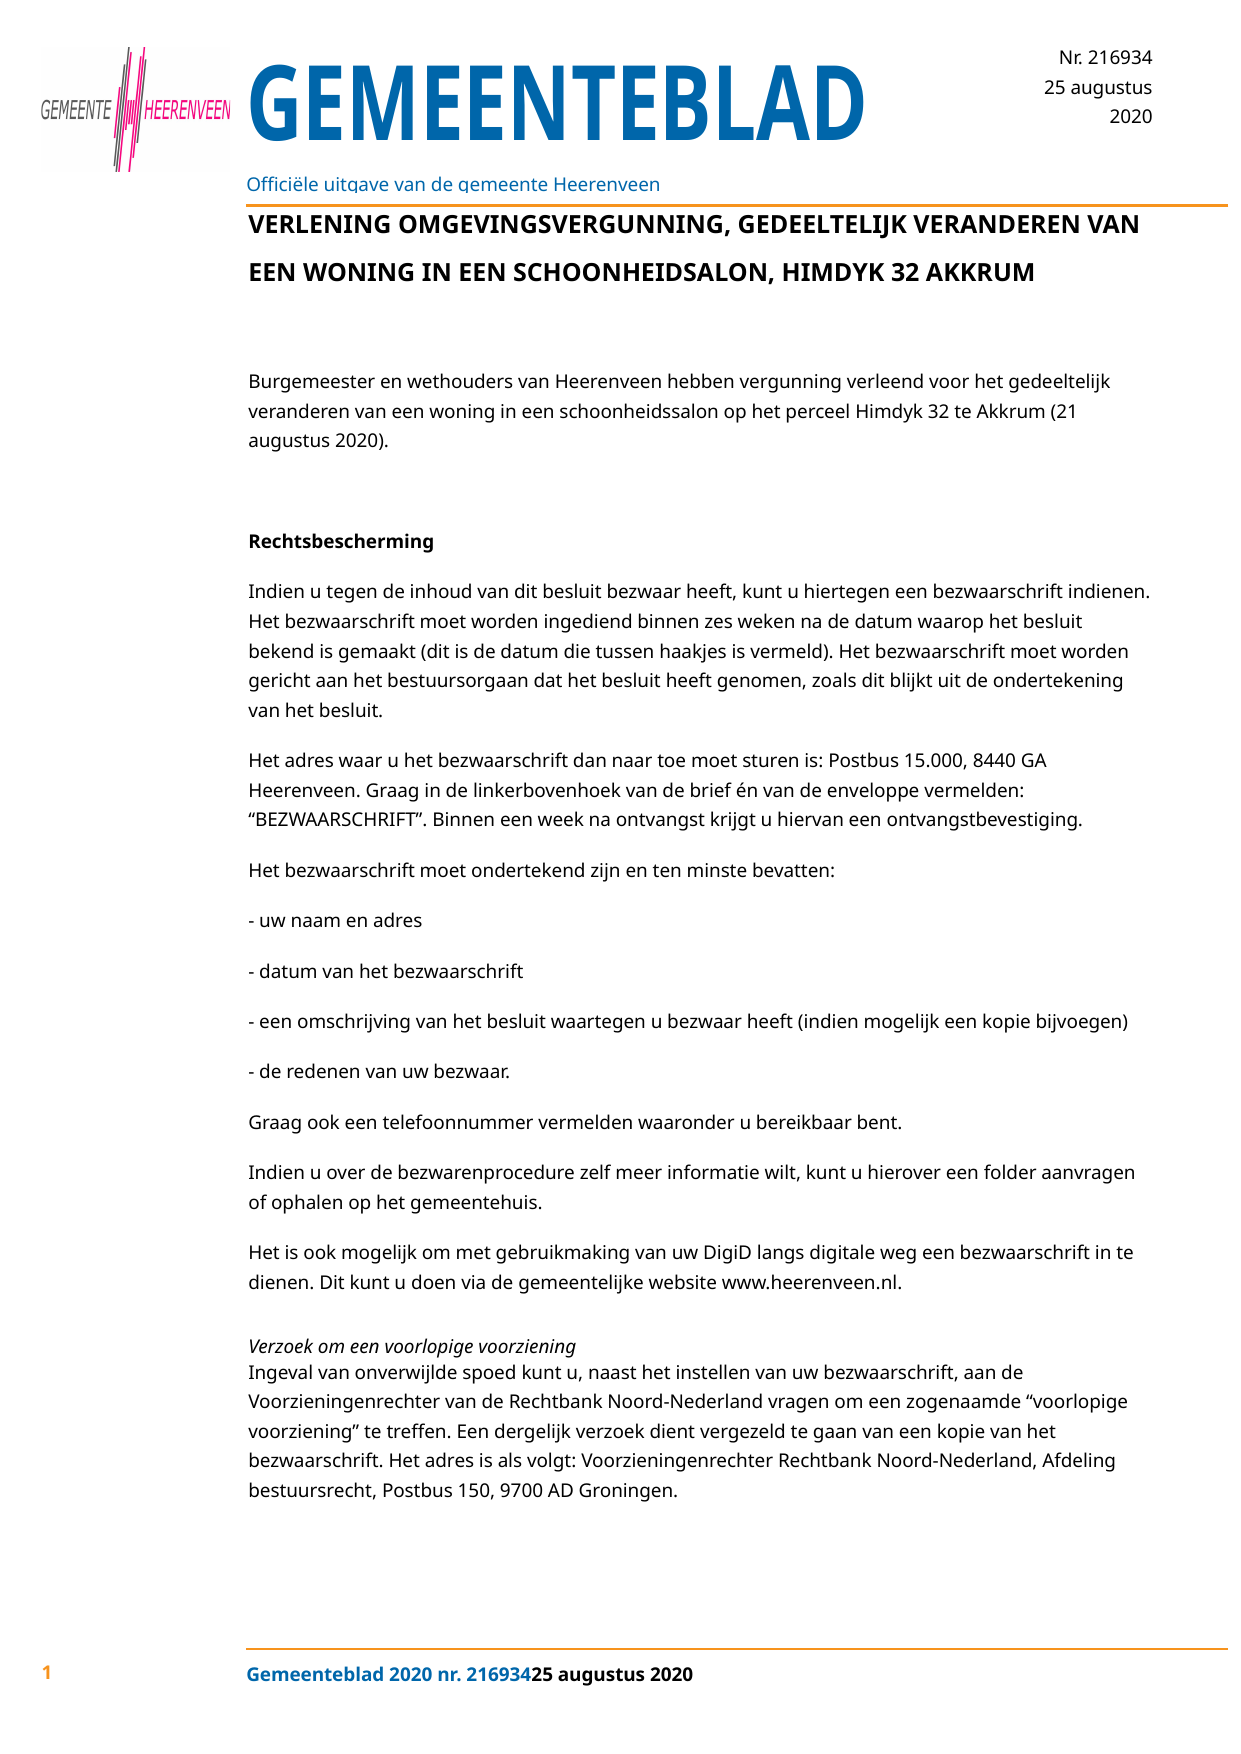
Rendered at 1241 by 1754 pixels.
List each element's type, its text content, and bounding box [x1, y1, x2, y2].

text - datum van het bezwaarschrift [248, 958, 1152, 984]
text Ingeval van onverwijlde spoed kunt u, naast het instellen van uw bezwaarschrift, aan de Voorzieningenrechter van de Rechtbank Noord-Nederland vragen om een zogenaamde “voorlopige voorziening” te treffen. Een dergelijk verzoek dient vergezeld te gaan van een kopie van het bezwaarschrift. Het adres is als volgt: Voorzieningenrechter Rechtbank Noord-Nederland, Afdeling bestuursrecht, Postbus 150, 9700 AD Groningen. [248, 1359, 1152, 1503]
text Indien u over de bezwarenprocedure zelf meer informatie wilt, kunt u hierover een folder aanvragen of ophalen op het gemeentehuis. [248, 1159, 1152, 1215]
text Het bezwaarschrift moet ondertekend zijn en ten minste bevatten: [248, 857, 1152, 883]
text Indien u tegen de inhoud van dit besluit bezwaar heeft, kunt u hiertegen een bezwaarschrift indienen. Het bezwaarschrift moet worden ingediend binnen zes weken na de datum waarop het besluit bekend is gemaakt (dit is de datum die tussen haakjes is vermeld). Het bezwaarschrift moet worden gericht aan het bestuursorgaan dat het besluit heeft genomen, zoals dit blijkt uit de ondertekening van het besluit. [248, 579, 1152, 723]
picture [41, 47, 231, 172]
text Graag ook een telefoonnummer vermelden waaronder u bereikbaar bent. [248, 1109, 1152, 1135]
text Burgemeester en wethouders van Heerenveen hebben vergunning verleend voor het gedeeltelijk veranderen van een woning in een schoonheidssalon op het perceel Himdyk 32 te Akkrum (21 augustus 2020). [248, 368, 1152, 453]
text - uw naam en adres [248, 907, 1152, 933]
text Het adres waar u het bezwaarschrift dan naar toe moet sturen is: Postbus 15.000, 8440 GA Heerenveen. Graag in de linkerbovenhoek van de brief én van de enveloppe vermelden: “BEZWAARSCHRIFT”. Binnen een week na ontvangst krijgt u hiervan een ontvangstbevestiging. [248, 747, 1152, 832]
text - de redenen van uw bezwaar. [248, 1059, 1152, 1084]
text - een omschrijving van het besluit waartegen u bezwaar heeft (indien mogelijk een kopie bijvoegen) [248, 1008, 1152, 1034]
text Het is ook mogelijk om met gebruikmaking van uw DigiD langs digitale weg een bezwaarschrift in te dienen. Dit kunt u doen via de gemeentelijke website www.heerenveen.nl. [248, 1239, 1152, 1295]
text VERLENING OMGEVINGSVERGUNNING, GEDEELTELIJK VERANDEREN VAN EEN WONING IN EEN SCHOONHEIDSALON, HIMDYK 32 AKKRUM [248, 207, 1152, 288]
text Verzoek om een voorlopige voorziening [248, 1333, 1152, 1359]
text Rechtsbescherming [248, 528, 1152, 554]
